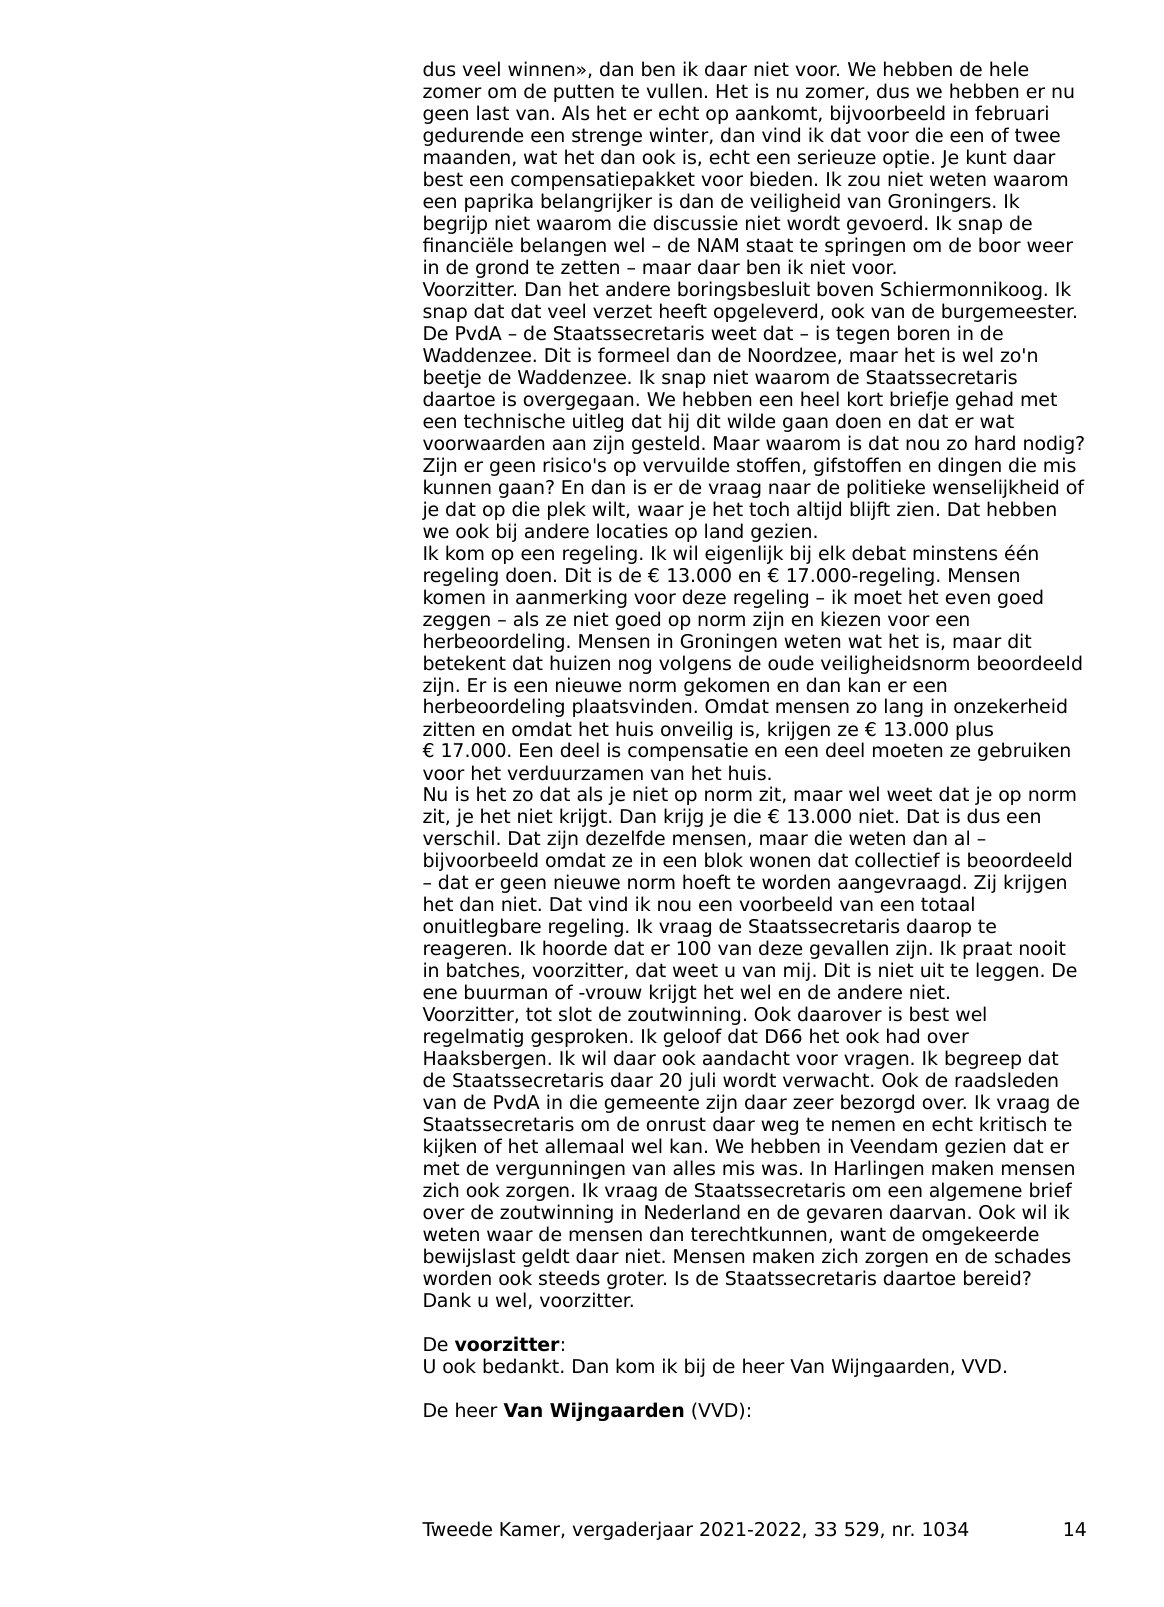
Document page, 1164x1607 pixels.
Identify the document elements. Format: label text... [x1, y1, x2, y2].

text De voorzitter: [422, 1334, 1087, 1356]
text U ook bedankt. Dan kom ik bij de heer Van Wijngaarden, VVD. [422, 1356, 1087, 1378]
text Voorzitter. Dan het andere boringsbesluit boven Schiermonnikoog. Ik snap dat dat veel verzet heeft opgeleverd, ook van de burgemeester. De PvdA – de Staatssecretaris weet dat – is tegen boren in de Waddenzee. Dit is formeel dan de Noordzee, maar het is wel zo'n beetje de Waddenzee. Ik snap niet waarom de Staatssecretaris daartoe is overgegaan. We hebben een heel kort briefje gehad met een technische uitleg dat hij dit wilde gaan doen en dat er wat voorwaarden aan zijn gesteld. Maar waarom is dat nou zo hard nodig? Zijn er geen risico's op vervuilde stoffen, gifstoffen en dingen die mis kunnen gaan? En dan is er de vraag naar de politieke wenselijkheid of je dat op die plek wilt, waar je het toch altijd blijft zien. Dat hebben we ook bij andere locaties op land gezien. [422, 279, 1087, 543]
text dus veel winnen», dan ben ik daar niet voor. We hebben de hele zomer om de putten te vullen. Het is nu zomer, dus we hebben er nu geen last van. Als het er echt op aankomt, bijvoorbeeld in februari gedurende een strenge winter, dan vind ik dat voor die een of twee maanden, wat het dan ook is, echt een serieuze optie. Je kunt daar best een compensatiepakket voor bieden. Ik zou niet weten waarom een paprika belangrijker is dan de veiligheid van Groningers. Ik begrijp niet waarom die discussie niet wordt gevoerd. Ik snap de financiële belangen wel – de NAM staat te springen om de boor weer in de grond te zetten – maar daar ben ik niet voor. [422, 59, 1087, 279]
text De heer Van Wijngaarden (VVD): [422, 1400, 1087, 1422]
text Dank u wel, voorzitter. [422, 1290, 1087, 1312]
text Nu is het zo dat als je niet op norm zit, maar wel weet dat je op norm zit, je het niet krijgt. Dan krijg je die € 13.000 niet. Dat is dus een verschil. Dat zijn dezelfde mensen, maar die weten dan al – bijvoorbeeld omdat ze in een blok wonen dat collectief is beoordeeld – dat er geen nieuwe norm hoeft te worden aangevraagd. Zij krijgen het dan niet. Dat vind ik nou een voorbeeld van een totaal onuitlegbare regeling. Ik vraag de Staatssecretaris daarop te reageren. Ik hoorde dat er 100 van deze gevallen zijn. Ik praat nooit in batches, voorzitter, dat weet u van mij. Dit is niet uit te leggen. De ene buurman of -vrouw krijgt het wel en de andere niet. [422, 784, 1087, 1004]
text Voorzitter, tot slot de zoutwinning. Ook daarover is best wel regelmatig gesproken. Ik geloof dat D66 het ook had over Haaksbergen. Ik wil daar ook aandacht voor vragen. Ik begreep dat de Staatssecretaris daar 20 juli wordt verwacht. Ook de raadsleden van de PvdA in die gemeente zijn daar zeer bezorgd over. Ik vraag de Staatssecretaris om de onrust daar weg te nemen en echt kritisch te kijken of het allemaal wel kan. We hebben in Veendam gezien dat er met de vergunningen van alles mis was. In Harlingen maken mensen zich ook zorgen. Ik vraag de Staatssecretaris om een algemene brief over de zoutwinning in Nederland en de gevaren daarvan. Ook wil ik weten waar de mensen dan terechtkunnen, want de omgekeerde bewijslast geldt daar niet. Mensen maken zich zorgen en de schades worden ook steeds groter. Is de Staatssecretaris daartoe bereid? [422, 1004, 1087, 1290]
text Ik kom op een regeling. Ik wil eigenlijk bij elk debat minstens één regeling doen. Dit is de € 13.000 en € 17.000-regeling. Mensen komen in aanmerking voor deze regeling – ik moet het even goed zeggen – als ze niet goed op norm zijn en kiezen voor een herbeoordeling. Mensen in Groningen weten wat het is, maar dit betekent dat huizen nog volgens de oude veiligheidsnorm beoordeeld zijn. Er is een nieuwe norm gekomen en dan kan er een herbeoordeling plaatsvinden. Omdat mensen zo lang in onzekerheid zitten en omdat het huis onveilig is, krijgen ze € 13.000 plus € 17.000. Een deel is compensatie en een deel moeten ze gebruiken voor het verduurzamen van het huis. [422, 543, 1087, 784]
